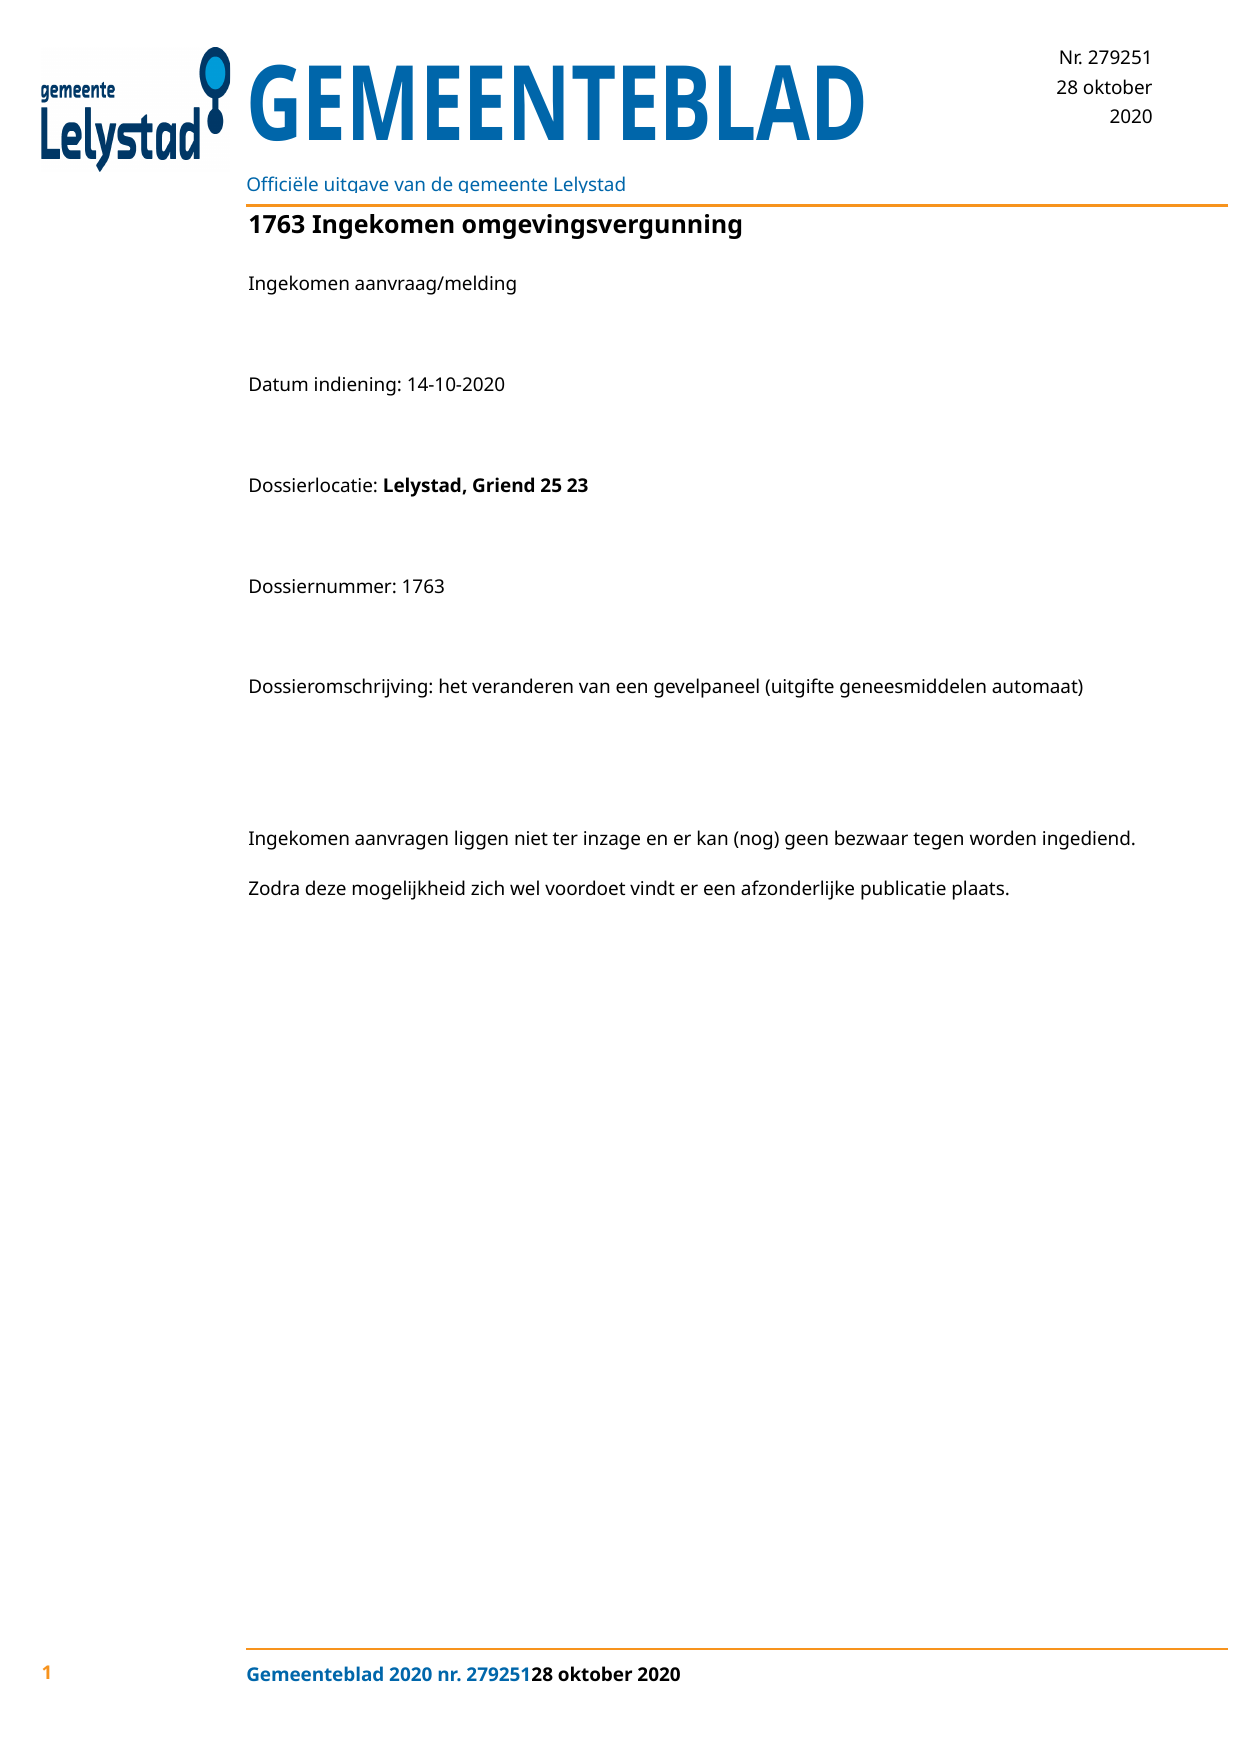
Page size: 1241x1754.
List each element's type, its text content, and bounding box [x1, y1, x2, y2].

text Dossieromschrijving: het veranderen van een gevelpaneel (uitgifte geneesmiddelen automaat) [248, 674, 1152, 699]
text Ingekomen aanvragen liggen niet ter inzage en er kan (nog) geen bezwaar tegen worden ingediend. [248, 825, 1152, 851]
text Dossiernummer: 1763 [248, 573, 1152, 598]
text Ingekomen aanvraag/melding [248, 270, 1152, 296]
text Zodra deze mogelijkheid zich wel voordoet vindt er een afzonderlijke publicatie plaats. [248, 875, 1152, 901]
text Datum indiening: 14-10-2020 [248, 371, 1152, 397]
picture [41, 47, 231, 172]
text 1763 Ingekomen omgevingsvergunning [248, 207, 1152, 241]
text Dossierlocatie: Lelystad, Griend 25 23 [248, 472, 1152, 498]
